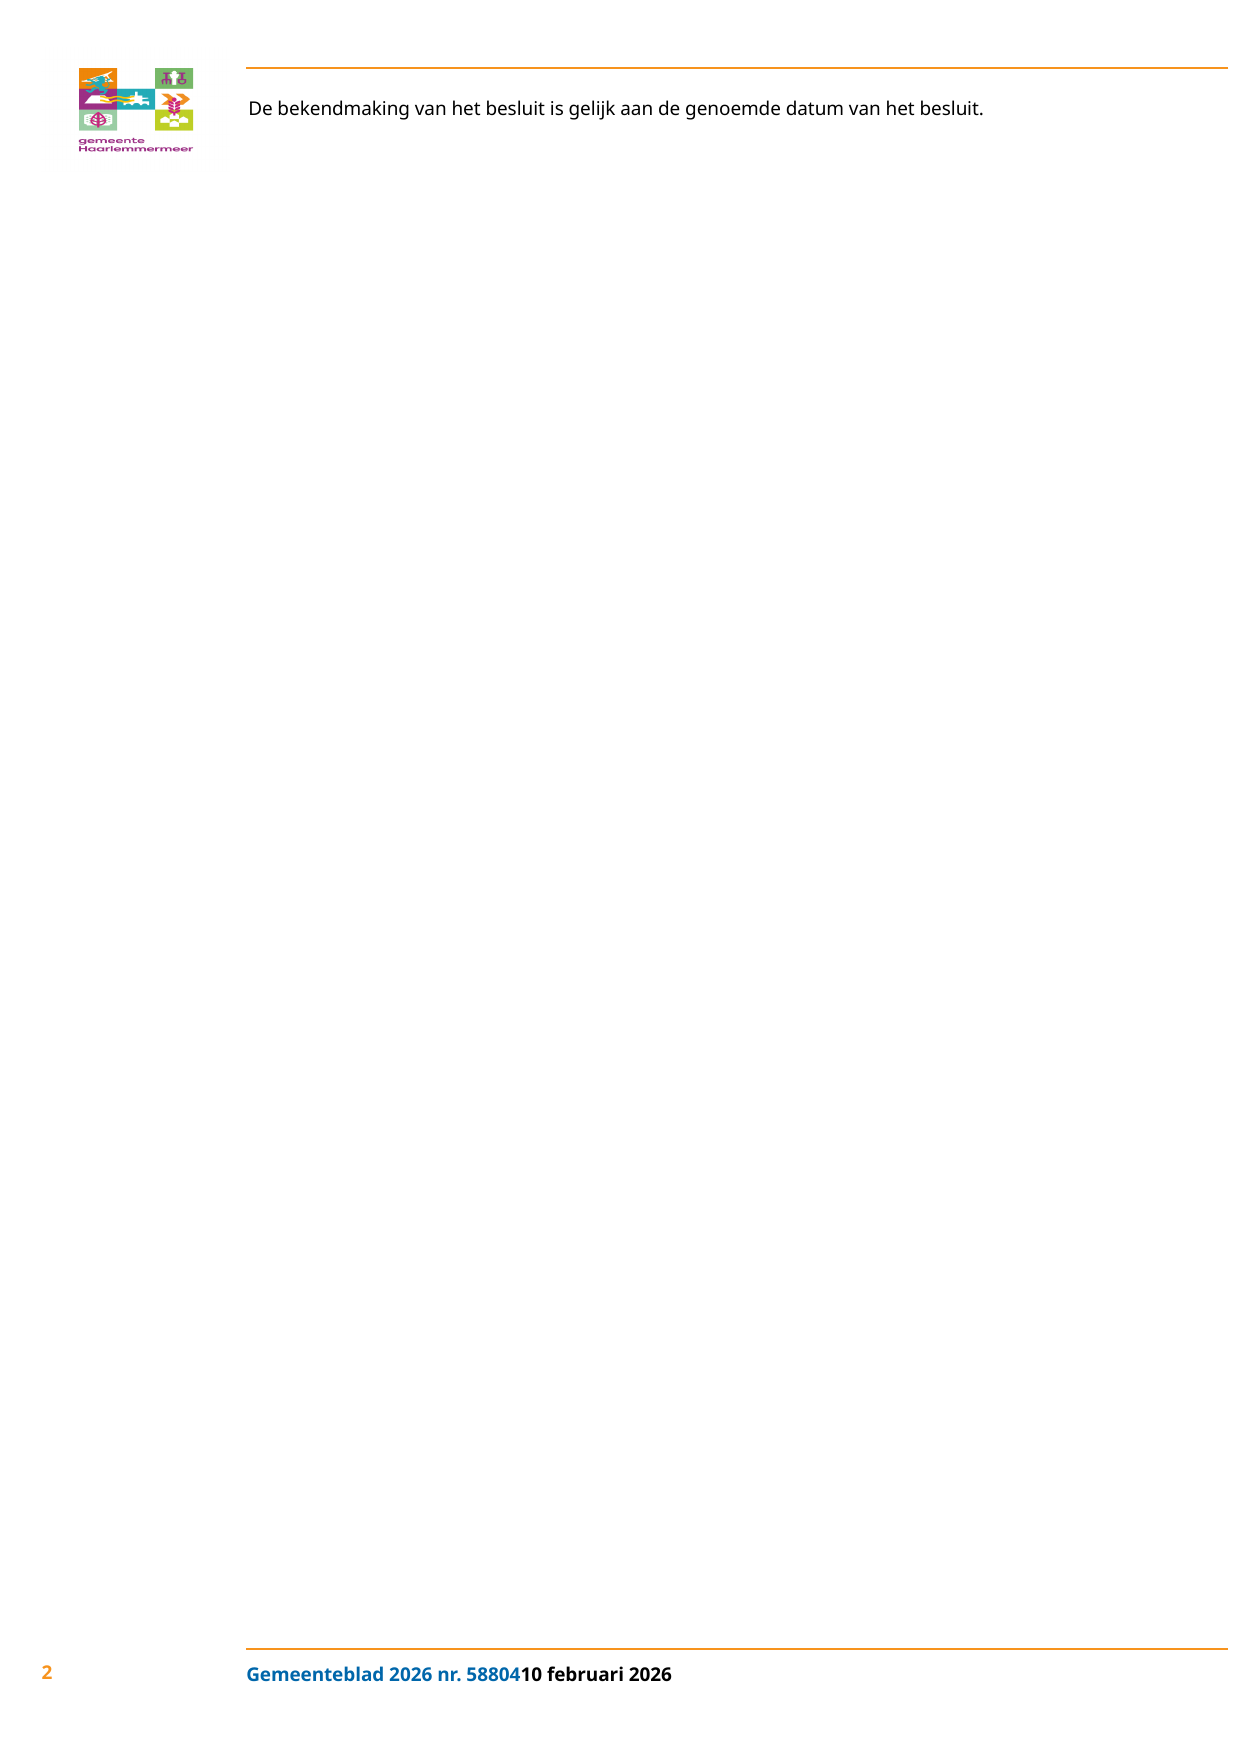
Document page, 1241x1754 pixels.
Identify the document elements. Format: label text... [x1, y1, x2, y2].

picture [41, 47, 231, 172]
text De bekendmaking van het besluit is gelijk aan de genoemde datum van het besluit. [248, 95, 1152, 121]
